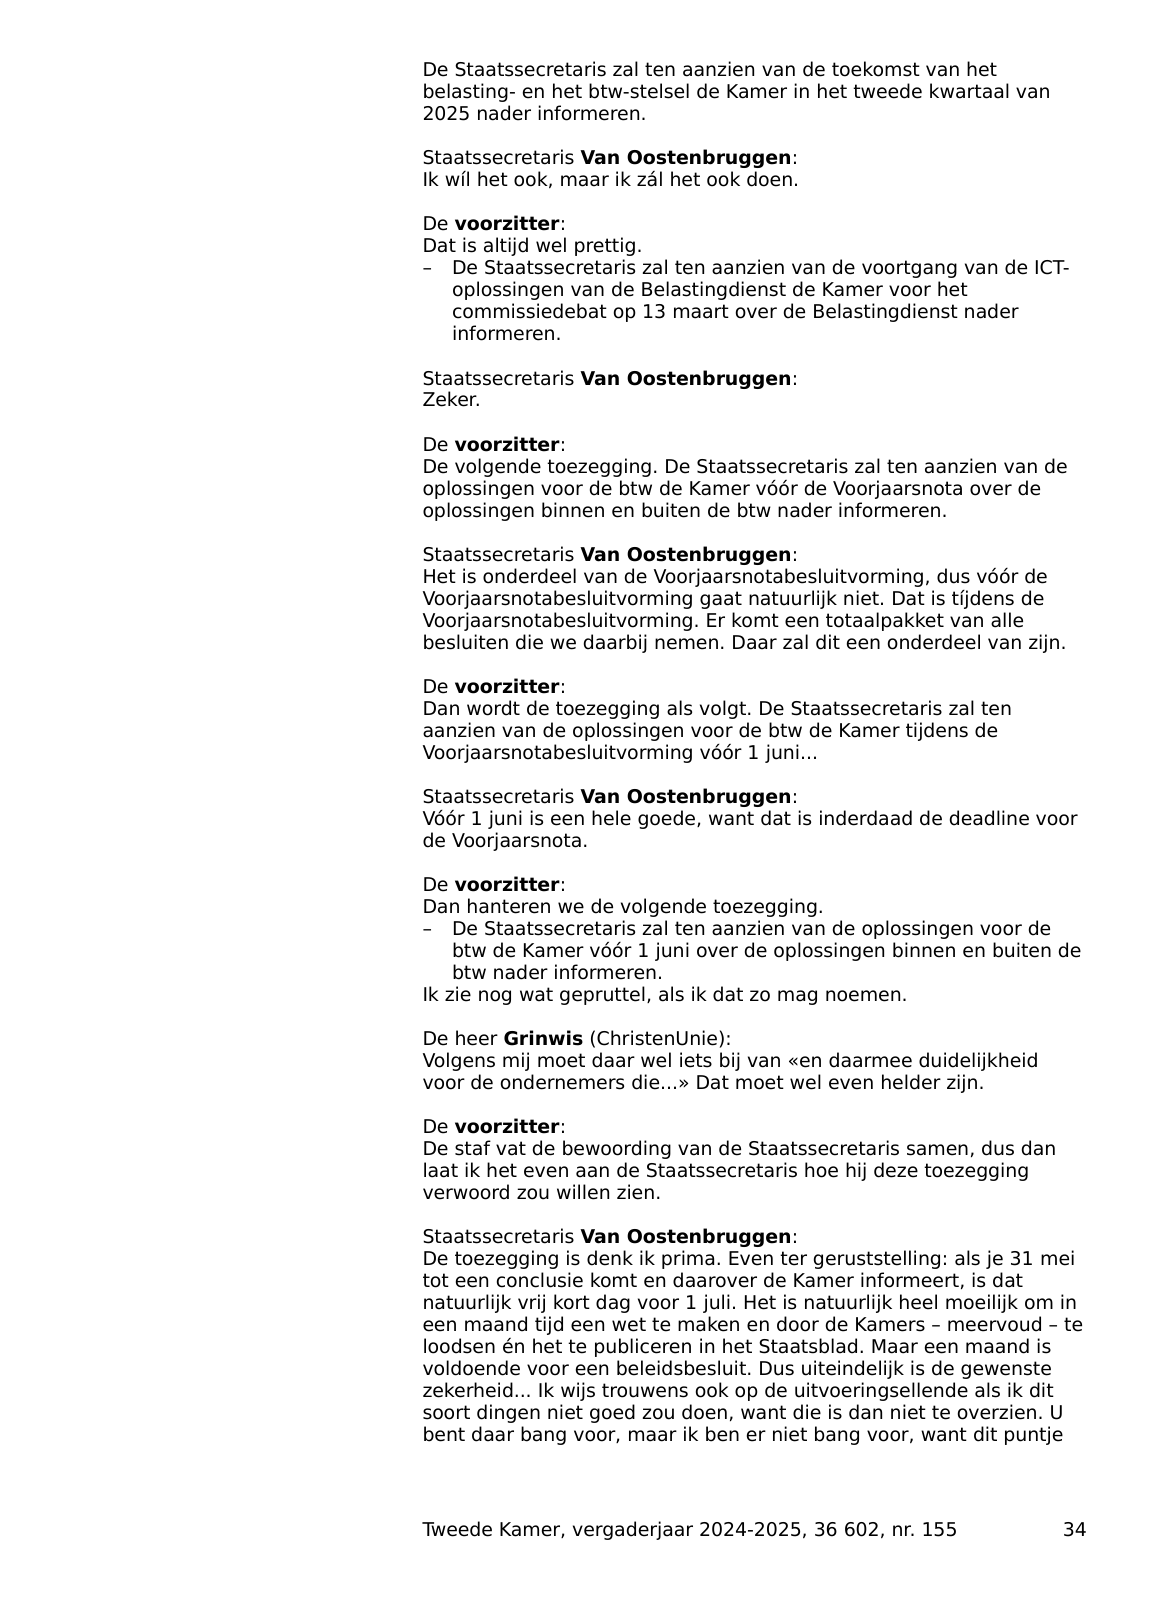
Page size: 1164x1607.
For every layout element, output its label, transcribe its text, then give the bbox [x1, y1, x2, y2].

text De Staatssecretaris zal ten aanzien van de toekomst van het belasting- en het btw-stelsel de Kamer in het tweede kwartaal van 2025 nader informeren. [422, 59, 1087, 125]
text Zeker. [422, 389, 1087, 411]
text De toezegging is denk ik prima. Even ter geruststelling: als je 31 mei tot een conclusie komt en daarover de Kamer informeert, is dat natuurlijk vrij kort dag voor 1 juli. Het is natuurlijk heel moeilijk om in een maand tijd een wet te maken en door de Kamers – meervoud – te loodsen én het te publiceren in het Staatsblad. Maar een maand is voldoende voor een beleidsbesluit. Dus uiteindelijk is de gewenste zekerheid... Ik wijs trouwens ook op de uitvoeringsellende als ik dit soort dingen niet goed zou doen, want die is dan niet te overzien. U bent daar bang voor, maar ik ben er niet bang voor, want dit puntje [422, 1248, 1087, 1446]
text Staatssecretaris Van Oostenbruggen: [422, 786, 1087, 808]
text De voorzitter: [422, 433, 1087, 456]
text – De Staatssecretaris zal ten aanzien van de oplossingen voor de btw de Kamer vóór 1 juni over de oplossingen binnen en buiten de btw nader informeren. [422, 918, 1087, 984]
text De voorzitter: [422, 874, 1087, 896]
text Staatssecretaris Van Oostenbruggen: [422, 1226, 1087, 1248]
text Ik zie nog wat gepruttel, als ik dat zo mag noemen. [422, 984, 1087, 1006]
text Staatssecretaris Van Oostenbruggen: [422, 367, 1087, 389]
text Ik wíl het ook, maar ik zál het ook doen. [422, 169, 1087, 191]
text De heer Grinwis (ChristenUnie): [422, 1028, 1087, 1050]
text Staatssecretaris Van Oostenbruggen: [422, 544, 1087, 566]
text Vóór 1 juni is een hele goede, want dat is inderdaad de deadline voor de Voorjaarsnota. [422, 808, 1087, 852]
text Dan hanteren we de volgende toezegging. [422, 896, 1087, 918]
text Het is onderdeel van de Voorjaarsnotabesluitvorming, dus vóór de Voorjaarsnotabesluitvorming gaat natuurlijk niet. Dat is tíjdens de Voorjaarsnotabesluitvorming. Er komt een totaalpakket van alle besluiten die we daarbij nemen. Daar zal dit een onderdeel van zijn. [422, 566, 1087, 653]
text Dan wordt de toezegging als volgt. De Staatssecretaris zal ten aanzien van de oplossingen voor de btw de Kamer tijdens de Voorjaarsnotabesluitvorming vóór 1 juni... [422, 698, 1087, 764]
text De volgende toezegging. De Staatssecretaris zal ten aanzien van de oplossingen voor de btw de Kamer vóór de Voorjaarsnota over de oplossingen binnen en buiten de btw nader informeren. [422, 456, 1087, 521]
text Dat is altijd wel prettig. [422, 235, 1087, 257]
text – De Staatssecretaris zal ten aanzien van de voortgang van de ICT-oplossingen van de Belastingdienst de Kamer voor het commissiedebat op 13 maart over de Belastingdienst nader informeren. [422, 257, 1087, 345]
text Staatssecretaris Van Oostenbruggen: [422, 147, 1087, 169]
text De voorzitter: [422, 1116, 1087, 1138]
text De voorzitter: [422, 213, 1087, 235]
text Volgens mij moet daar wel iets bij van «en daarmee duidelijkheid voor de ondernemers die...» Dat moet wel even helder zijn. [422, 1050, 1087, 1094]
text De voorzitter: [422, 676, 1087, 698]
text De staf vat de bewoording van de Staatssecretaris samen, dus dan laat ik het even aan de Staatssecretaris hoe hij deze toezegging verwoord zou willen zien. [422, 1138, 1087, 1204]
